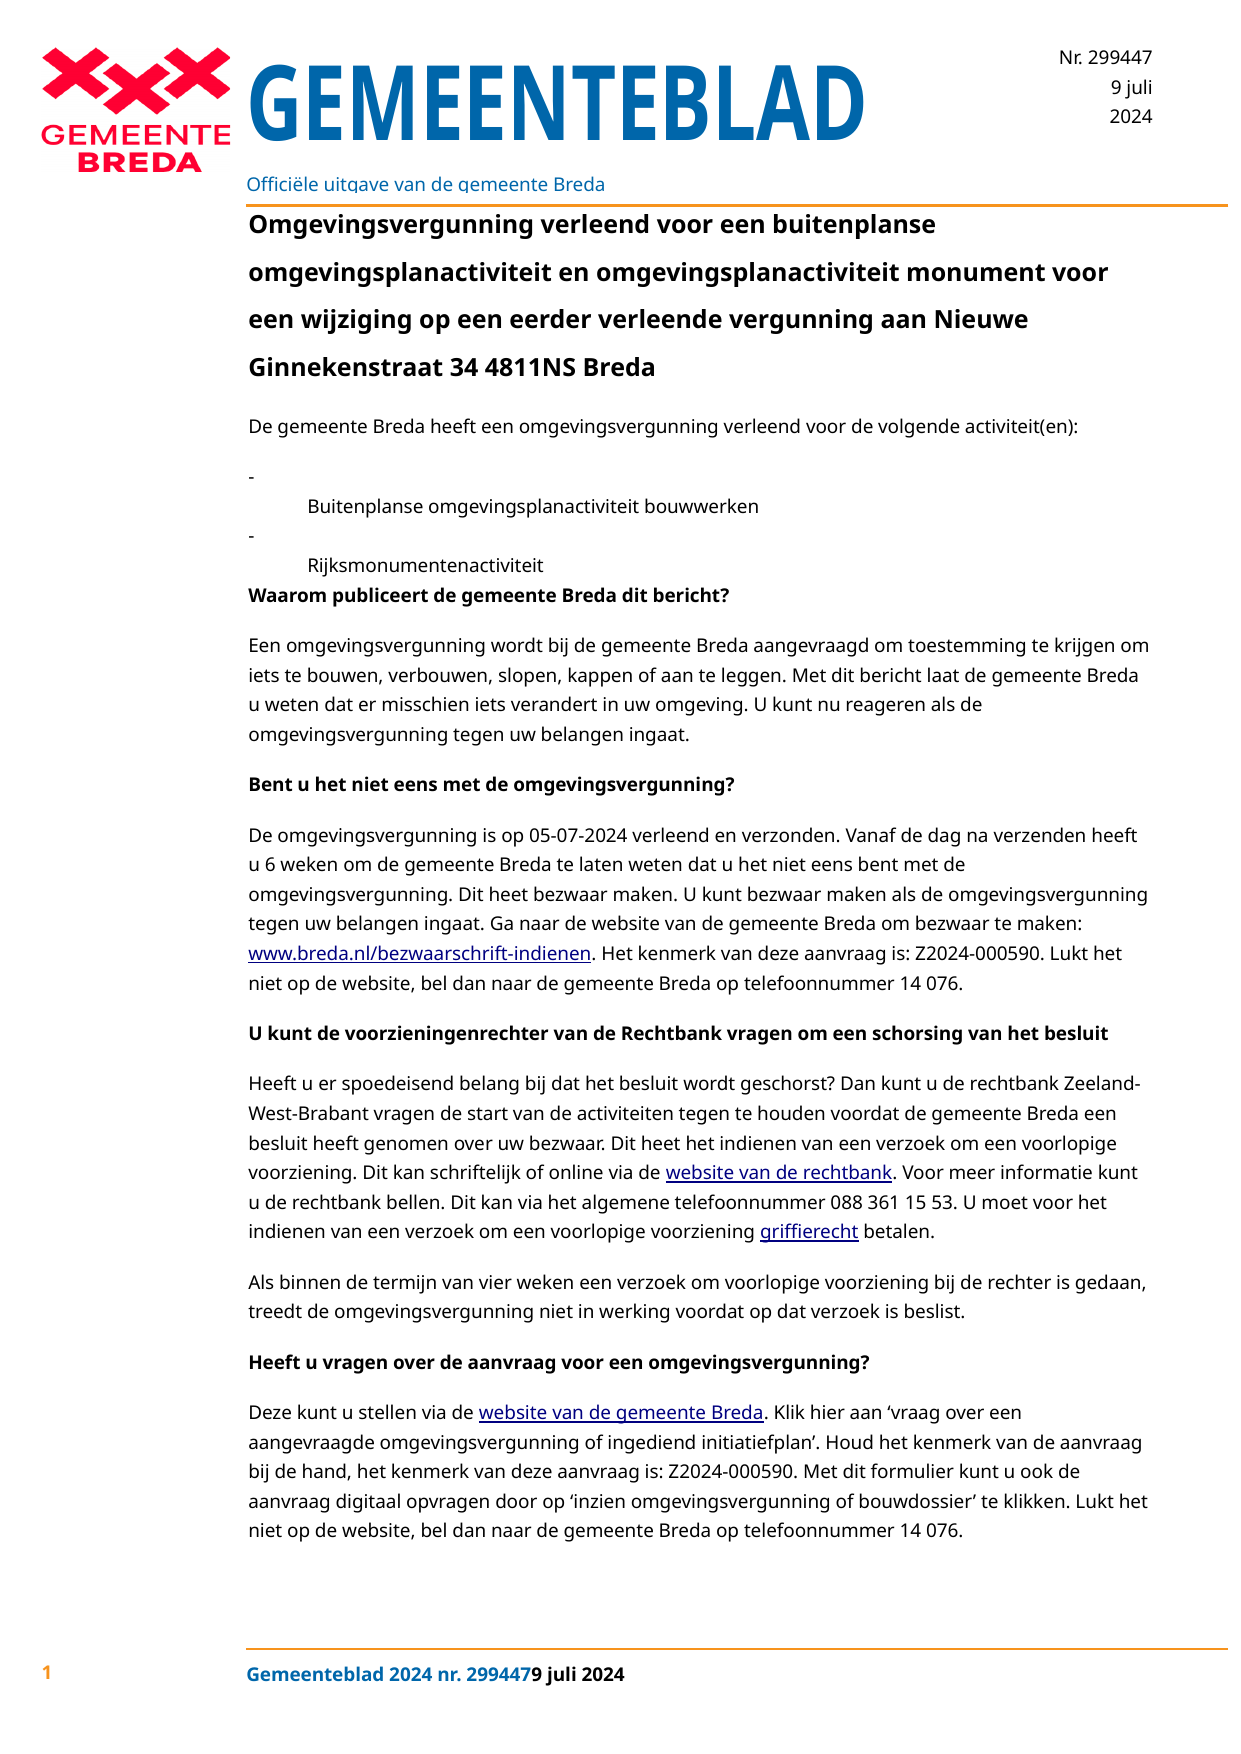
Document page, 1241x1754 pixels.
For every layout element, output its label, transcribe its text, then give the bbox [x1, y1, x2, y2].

text Heeft u er spoedeisend belang bij dat het besluit wordt geschorst? Dan kunt u de rechtbank Zeeland-West-Brabant vragen de start van de activiteiten tegen te houden voordat de gemeente Breda een besluit heeft genomen over uw bezwaar. Dit heet het indienen van een verzoek om een voorlopige voorziening. Dit kan schriftelijk of online via de website van de rechtbank. Voor meer informatie kunt u de rechtbank bellen. Dit kan via het algemene telefoonnummer 088 361 15 53. U moet voor het indienen van een verzoek om een voorlopige voorziening griffierecht betalen. [248, 1071, 1152, 1244]
text Een omgevingsvergunning wordt bij de gemeente Breda aangevraagd om toestemming te krijgen om iets te bouwen, verbouwen, slopen, kappen of aan te leggen. Met dit bericht laat de gemeente Breda u weten dat er misschien iets verandert in uw omgeving. U kunt nu reageren als de omgevingsvergunning tegen uw belangen ingaat. [248, 632, 1152, 747]
list Rijksmonumentenactiviteit [248, 552, 1152, 578]
text Deze kunt u stellen via de website van de gemeente Breda. Klik hier aan ‘vraag over een aangevraagde omgevingsvergunning of ingediend initiatiefplan’. Houd het kenmerk van de aanvraag bij de hand, het kenmerk van deze aanvraag is: Z2024-000590. Met dit formulier kunt u ook de aanvraag digitaal opvragen door op ‘inzien omgevingsvergunning of bouwdossier’ te klikken. Lukt het niet op de website, bel dan naar de gemeente Breda op telefoonnummer 14 076. [248, 1399, 1152, 1543]
text De gemeente Breda heeft een omgevingsvergunning verleend voor de volgende activiteit(en): [248, 413, 1152, 439]
list Buitenplanse omgevingsplanactiviteit bouwwerken [248, 493, 1152, 519]
text Bent u het niet eens met de omgevingsvergunning? [248, 771, 1152, 797]
text Omgevingsvergunning verleend voor een buitenplanse omgevingsplanactiviteit en omgevingsplanactiviteit monument voor een wijziging op een eerder verleende vergunning aan Nieuwe Ginnekenstraat 34 4811NS Breda [248, 207, 1152, 384]
picture [41, 47, 231, 172]
text Heeft u vragen over de aanvraag voor een omgevingsvergunning? [248, 1349, 1152, 1375]
text Als binnen de termijn van vier weken een verzoek om voorlopige voorziening bij de rechter is gedaan, treedt de omgevingsvergunning niet in werking voordat op dat verzoek is beslist. [248, 1269, 1152, 1324]
text Waarom publiceert de gemeente Breda dit bericht? [248, 582, 1152, 608]
text De omgevingsvergunning is op 05-07-2024 verleend en verzonden. Vanaf de dag na verzenden heeft u 6 weken om de gemeente Breda te laten weten dat u het niet eens bent met de omgevingsvergunning. Dit heet bezwaar maken. U kunt bezwaar maken als de omgevingsvergunning tegen uw belangen ingaat. Ga naar de website van de gemeente Breda om bezwaar te maken: www.breda.nl/bezwaarschrift-indienen. Het kenmerk van deze aanvraag is: Z2024-000590. Lukt het niet op de website, bel dan naar de gemeente Breda op telefoonnummer 14 076. [248, 822, 1152, 996]
text U kunt de voorzieningenrechter van de Rechtbank vragen om een schorsing van het besluit [248, 1020, 1152, 1046]
